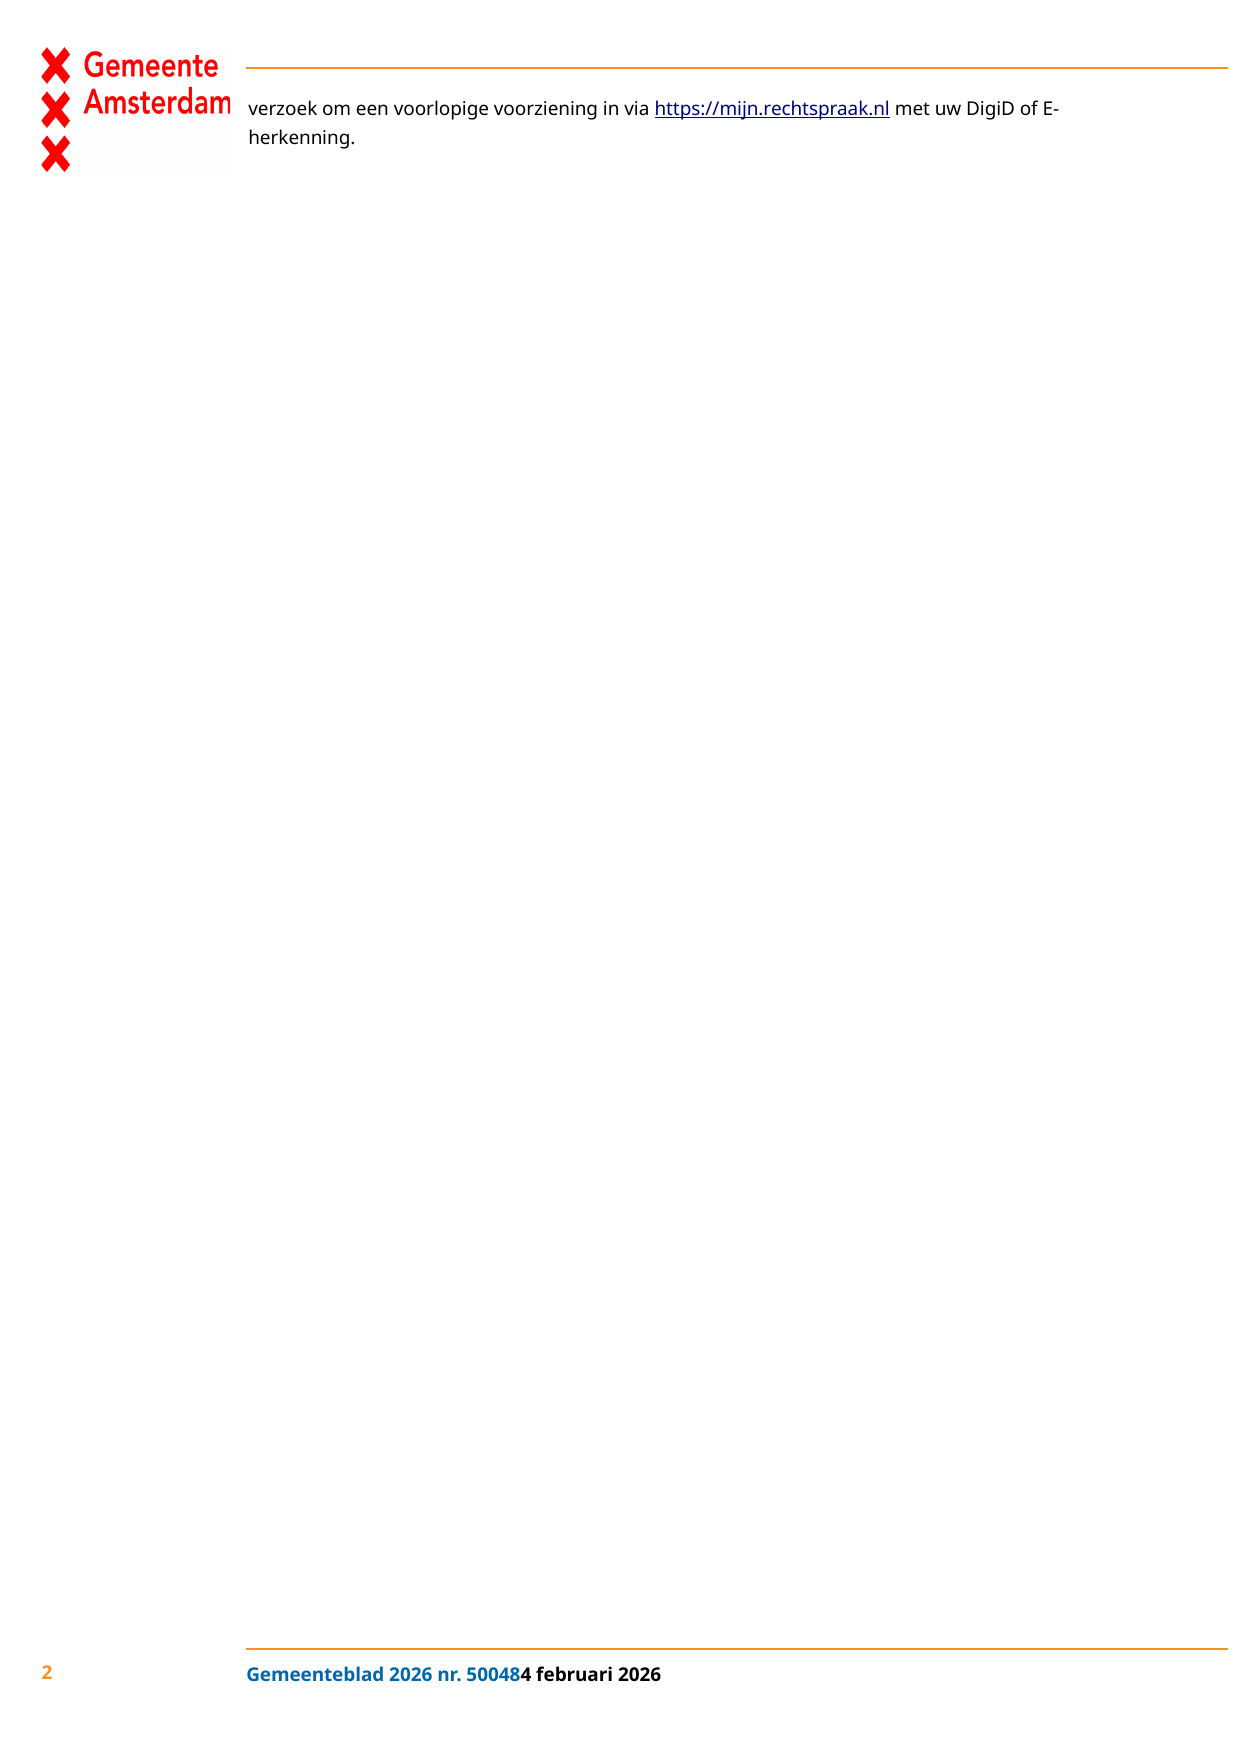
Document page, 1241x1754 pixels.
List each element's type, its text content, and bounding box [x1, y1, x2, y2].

picture [41, 47, 231, 172]
text verzoek om een voorlopige voorziening in via https://mijn.rechtspraak.nl met uw DigiD of E-herkenning. [248, 95, 1152, 150]
